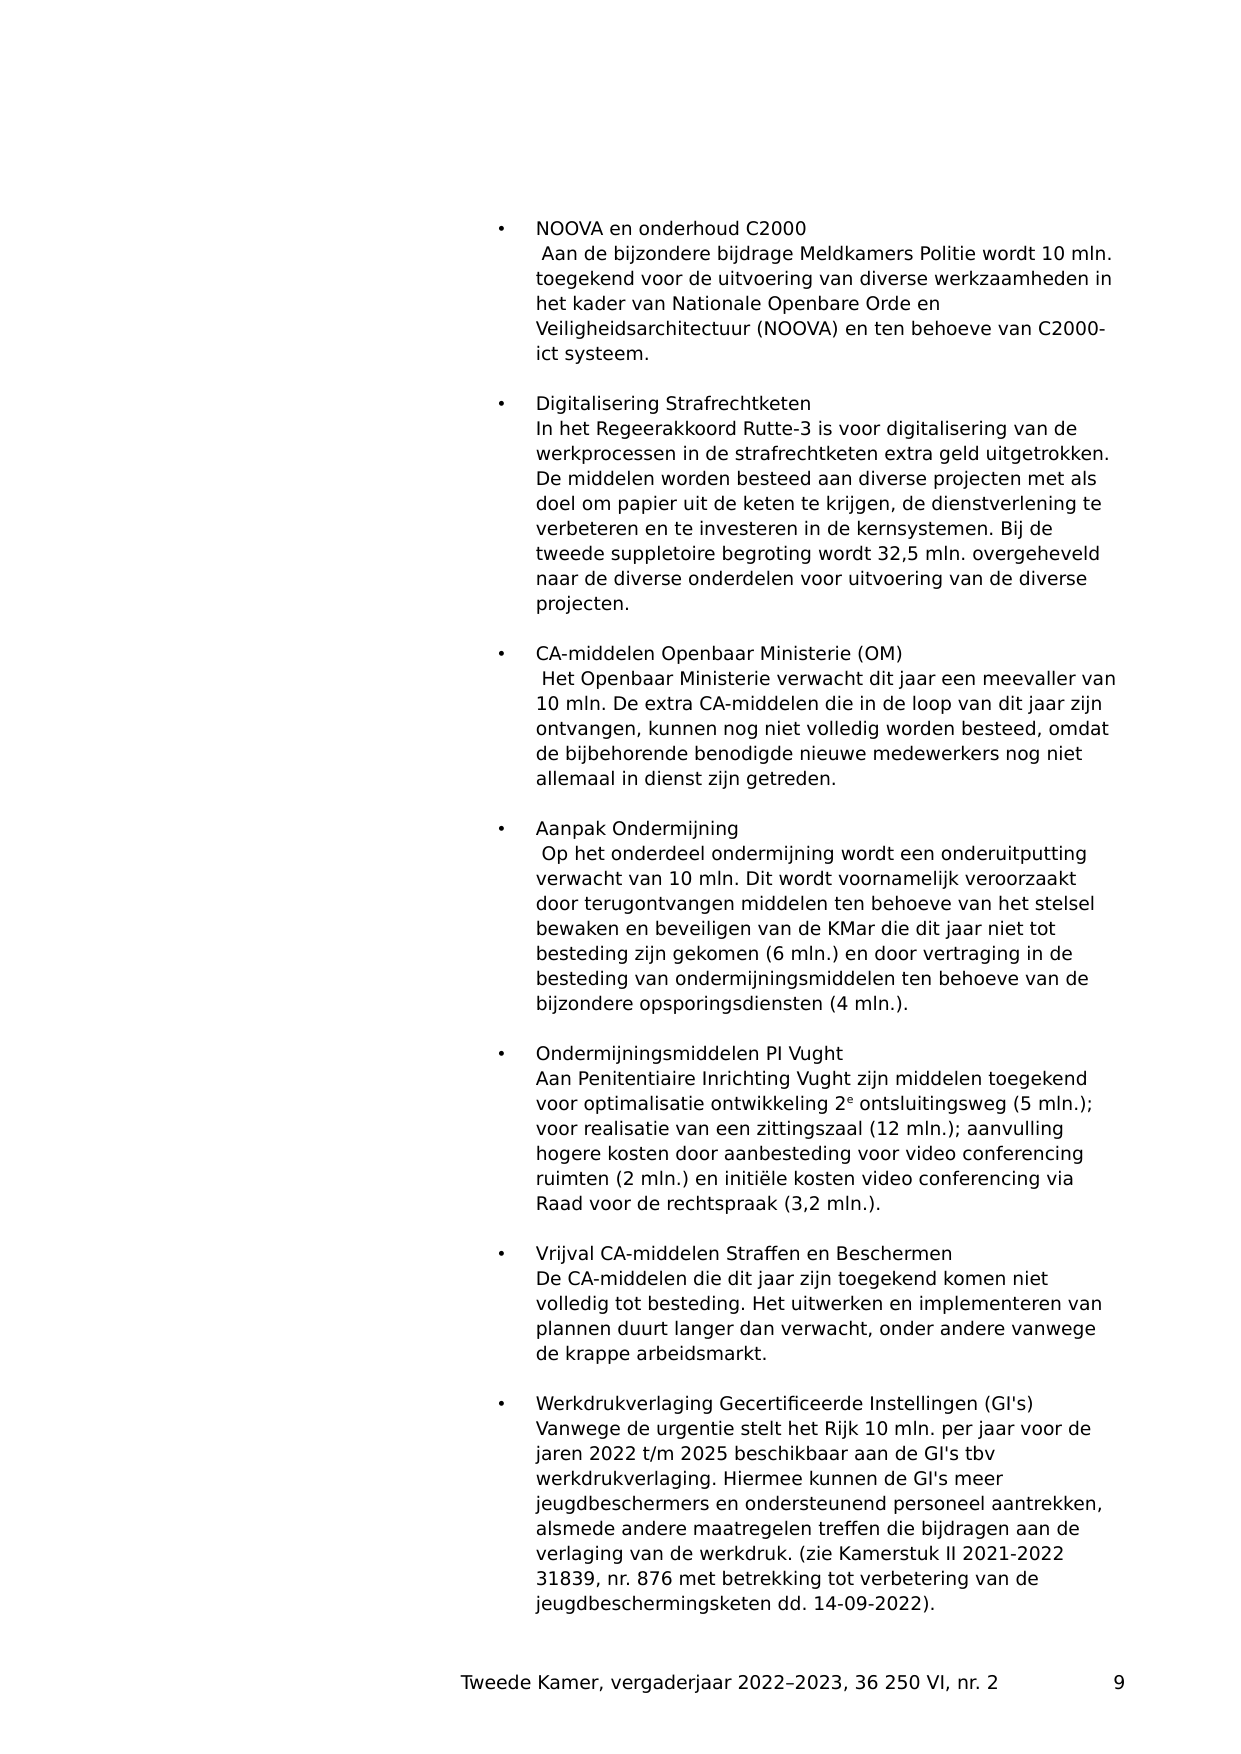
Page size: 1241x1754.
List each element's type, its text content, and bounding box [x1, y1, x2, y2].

list [498, 191, 1125, 216]
list Werkdrukverlaging Gecertificeerde Instellingen (GI's) [498, 1391, 1125, 1416]
list In het Regeerakkoord Rutte-3 is voor digitalisering van de werkprocessen in de strafrechtketen extra geld uitgetrokken. De middelen worden besteed aan diverse projecten met als doel om papier uit de keten te krijgen, de dienstverlening te verbeteren en te investeren in de kernsystemen. Bij de tweede suppletoire begroting wordt 32,5 mln. overgeheveld naar de diverse onderdelen voor uitvoering van de diverse projecten. [498, 416, 1125, 641]
list Vanwege de urgentie stelt het Rijk 10 mln. per jaar voor de jaren 2022 t/m 2025 beschikbaar aan de GI's tbv werkdrukverlaging. Hiermee kunnen de GI's meer jeugdbeschermers en ondersteunend personeel aantrekken, alsmede andere maatregelen treffen die bijdragen aan de verlaging van de werkdruk. (zie Kamerstuk II 2021-2022 31839, nr. 876 met betrekking tot verbetering van de jeugdbeschermingsketen dd. 14-09-2022). [498, 1416, 1125, 1616]
list NOOVA en onderhoud C2000 Aan de bijzondere bijdrage Meldkamers Politie wordt 10 mln. toegekend voor de uitvoering van diverse werkzaamheden in het kader van Nationale Openbare Orde en Veiligheidsarchitectuur (NOOVA) en ten behoeve van C2000-ict systeem. [498, 216, 1125, 391]
list Aanpak Ondermijning Op het onderdeel ondermijning wordt een onderuitputting verwacht van 10 mln. Dit wordt voornamelijk veroorzaakt door terugontvangen middelen ten behoeve van het stelsel bewaken en beveiligen van de KMar die dit jaar niet tot besteding zijn gekomen (6 mln.) en door vertraging in de besteding van ondermijningsmiddelen ten behoeve van de bijzondere opsporingsdiensten (4 mln.). [498, 816, 1125, 1041]
list Vrijval CA-middelen Straffen en Beschermen [498, 1241, 1125, 1266]
list Ondermijningsmiddelen PI Vught [498, 1041, 1125, 1066]
list Aan Penitentiaire Inrichting Vught zijn middelen toegekend voor optimalisatie ontwikkeling 2e ontsluitingsweg (5 mln.); voor realisatie van een zittingszaal (12 mln.); aanvulling hogere kosten door aanbesteding voor video conferencing ruimten (2 mln.) en initiële kosten video conferencing via Raad voor de rechtspraak (3,2 mln.). [498, 1066, 1125, 1241]
list CA-middelen Openbaar Ministerie (OM) Het Openbaar Ministerie verwacht dit jaar een meevaller van 10 mln. De extra CA-middelen die in de loop van dit jaar zijn ontvangen, kunnen nog niet volledig worden besteed, omdat de bijbehorende benodigde nieuwe medewerkers nog niet allemaal in dienst zijn getreden. [498, 641, 1125, 816]
list De CA-middelen die dit jaar zijn toegekend komen niet volledig tot besteding. Het uitwerken en implementeren van plannen duurt langer dan verwacht, onder andere vanwege de krappe arbeidsmarkt. [498, 1266, 1125, 1391]
list Digitalisering Strafrechtketen [498, 391, 1125, 416]
